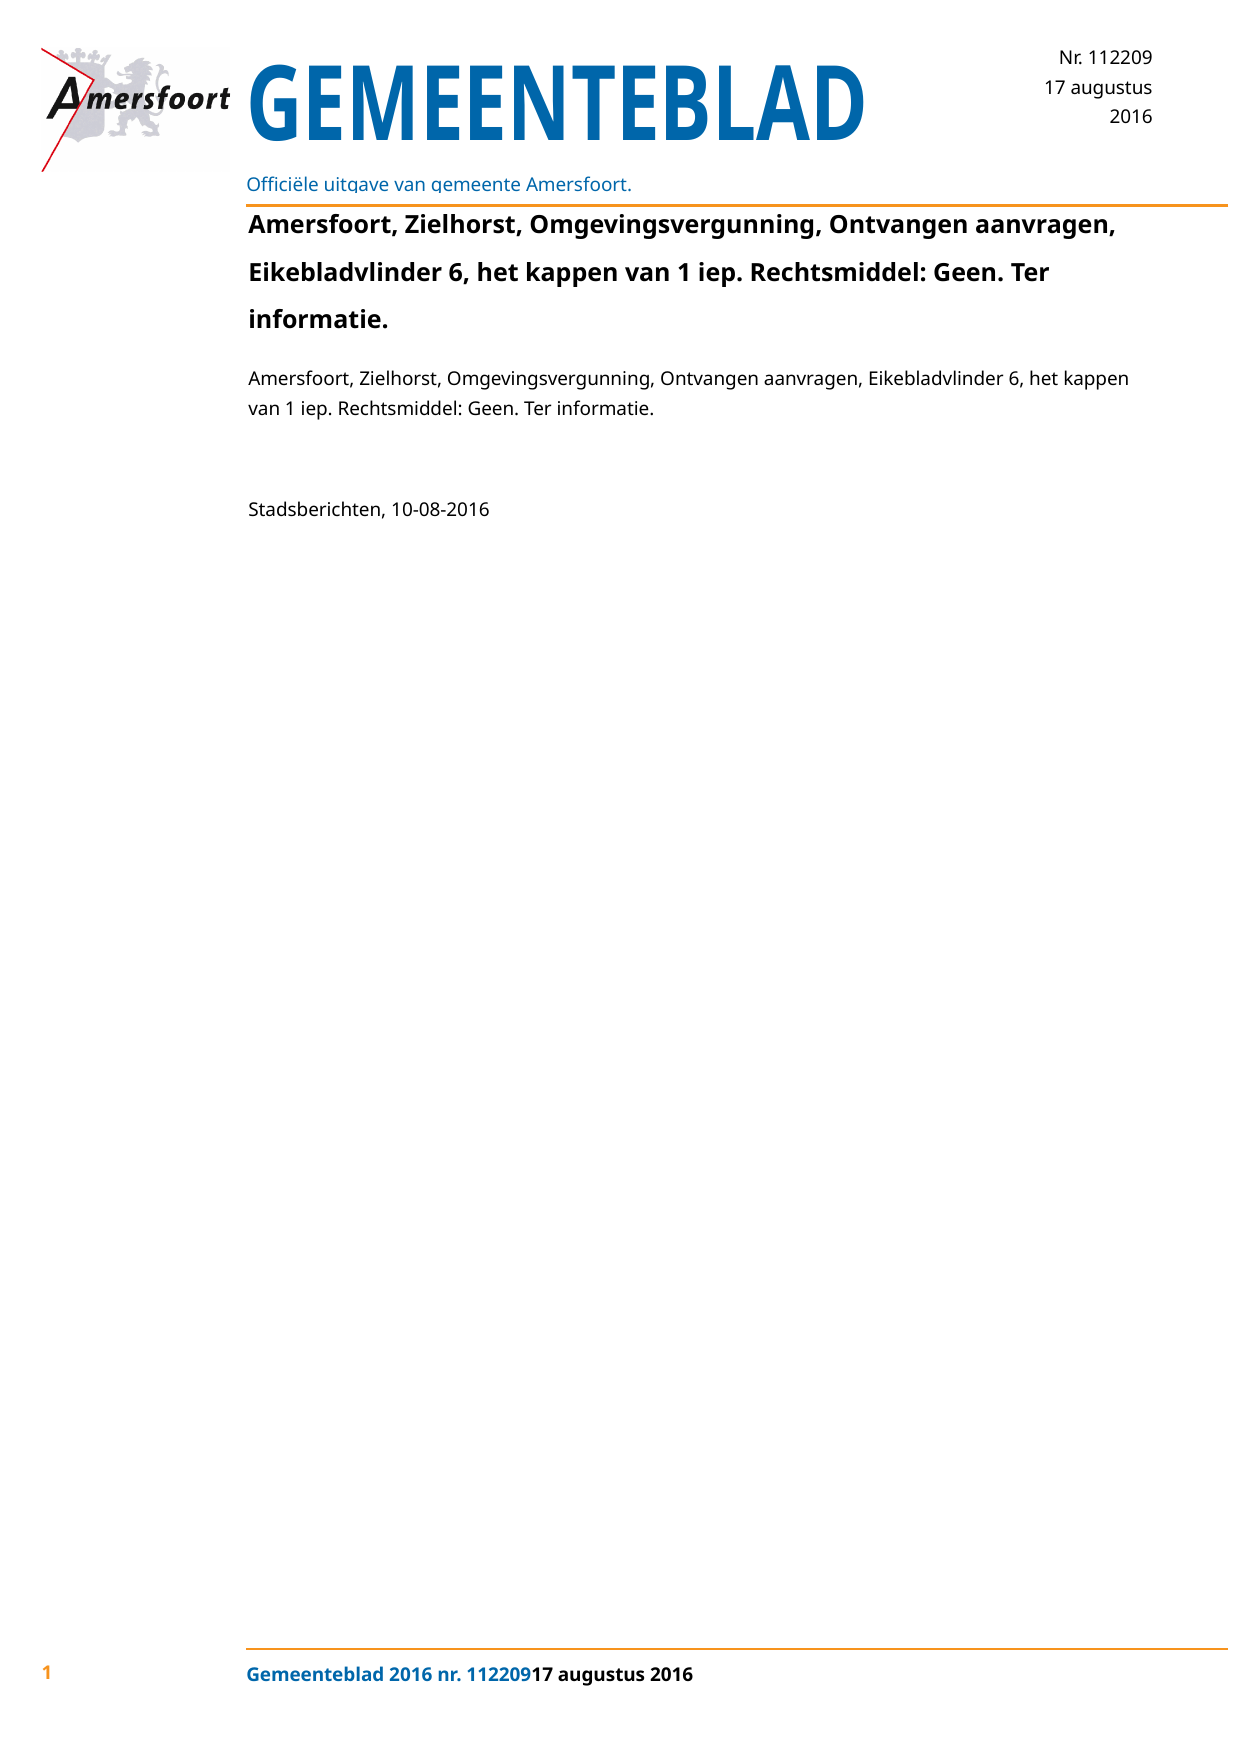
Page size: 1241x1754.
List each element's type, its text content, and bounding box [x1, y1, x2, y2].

text Amersfoort, Zielhorst, Omgevingsvergunning, Ontvangen aanvragen, Eikebladvlinder 6, het kappen van 1 iep. Rechtsmiddel: Geen. Ter informatie. [248, 366, 1152, 421]
picture [41, 47, 231, 172]
text Stadsberichten, 10-08-2016 [248, 496, 1152, 522]
text Amersfoort, Zielhorst, Omgevingsvergunning, Ontvangen aanvragen, Eikebladvlinder 6, het kappen van 1 iep. Rechtsmiddel: Geen. Ter informatie. [248, 207, 1152, 336]
